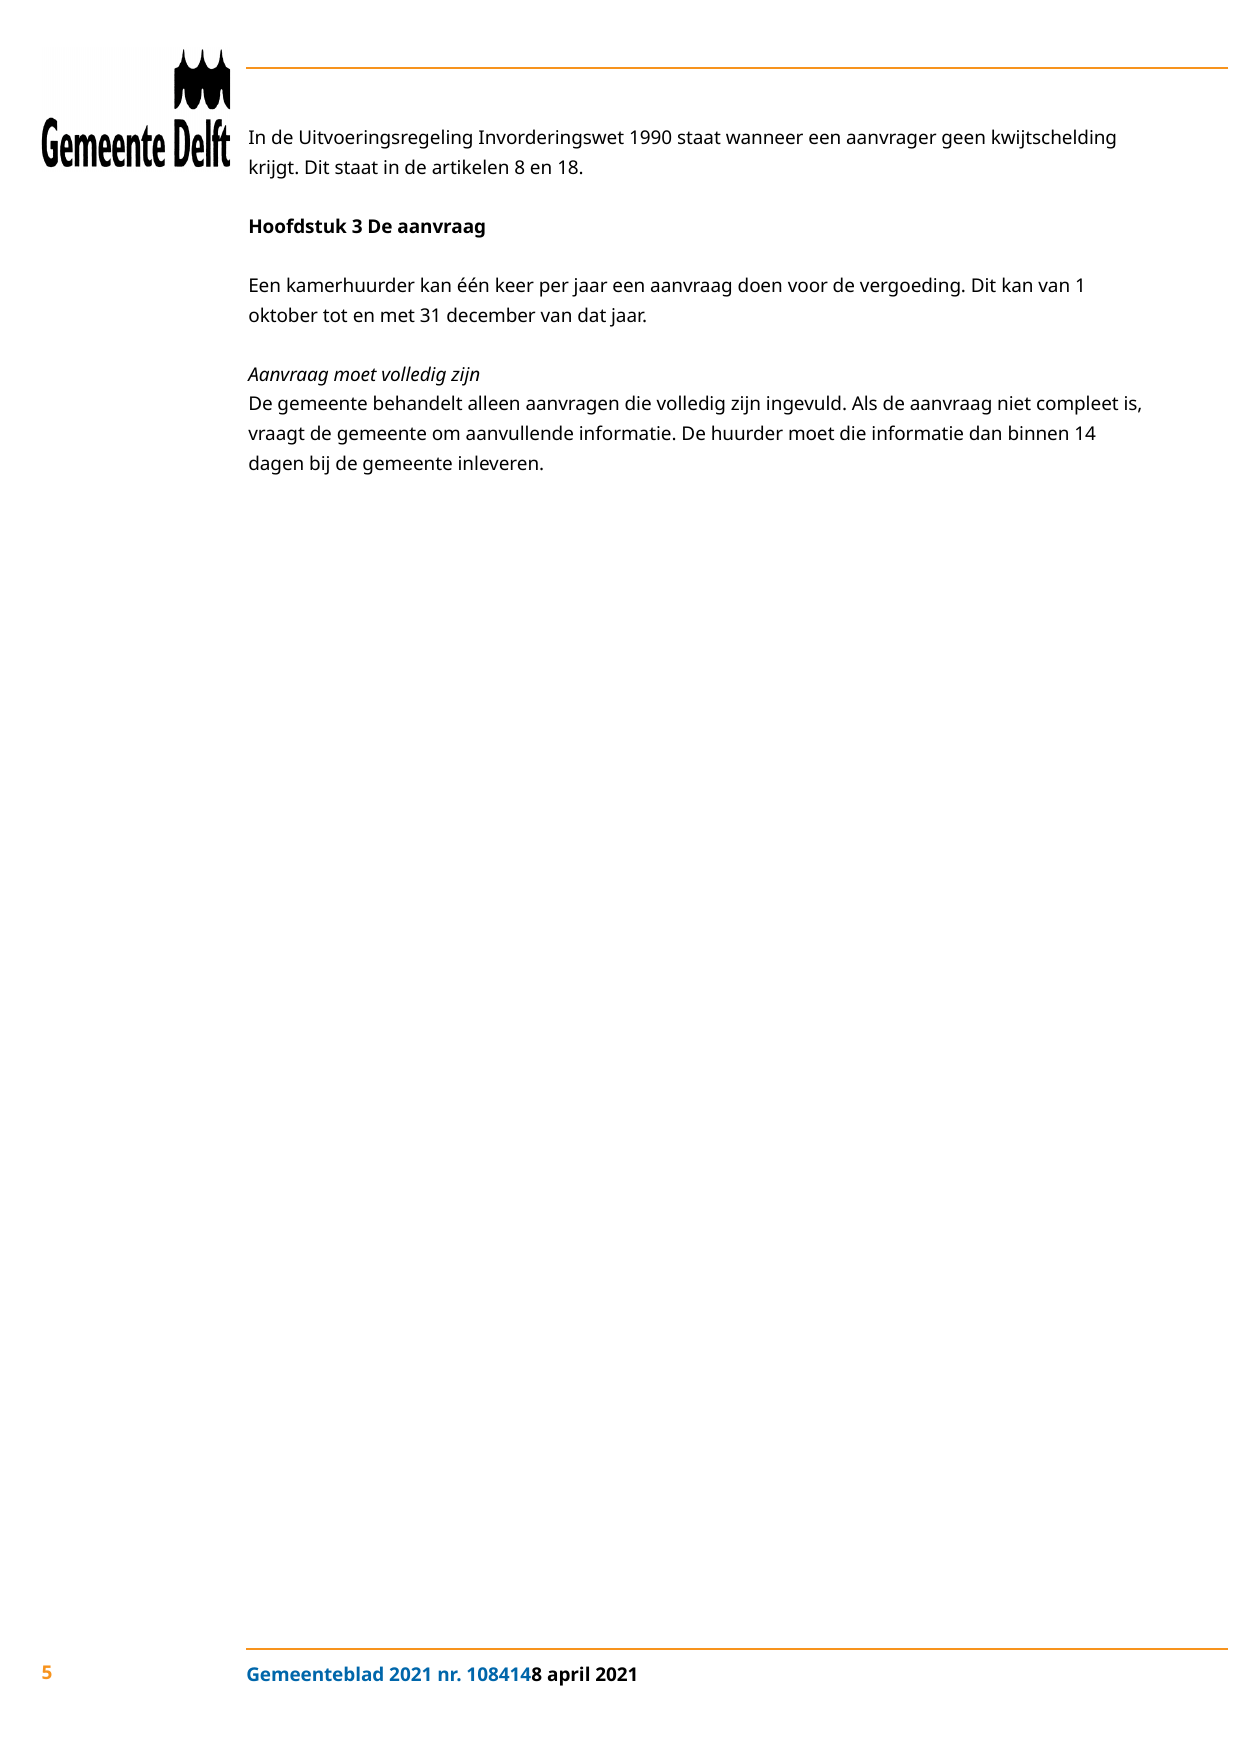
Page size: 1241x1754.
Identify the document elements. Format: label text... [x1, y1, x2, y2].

text De gemeente behandelt alleen aanvragen die volledig zijn ingevuld. Als de aanvraag niet compleet is, vraagt de gemeente om aanvullende informatie. De huurder moet die informatie dan binnen 14 dagen bij de gemeente inleveren. [248, 391, 1152, 476]
text Een kamerhuurder kan één keer per jaar een aanvraag doen voor de vergoeding. Dit kan van 1 oktober tot en met 31 december van dat jaar. [248, 272, 1152, 328]
picture [41, 47, 231, 172]
text Hoofdstuk 3 De aanvraag [248, 213, 1152, 239]
text Aanvraag moet volledig zijn [248, 361, 1152, 387]
text In de Uitvoeringsregeling Invorderingswet 1990 staat wanneer een aanvrager geen kwijtschelding krijgt. Dit staat in de artikelen 8 en 18. [248, 124, 1152, 180]
